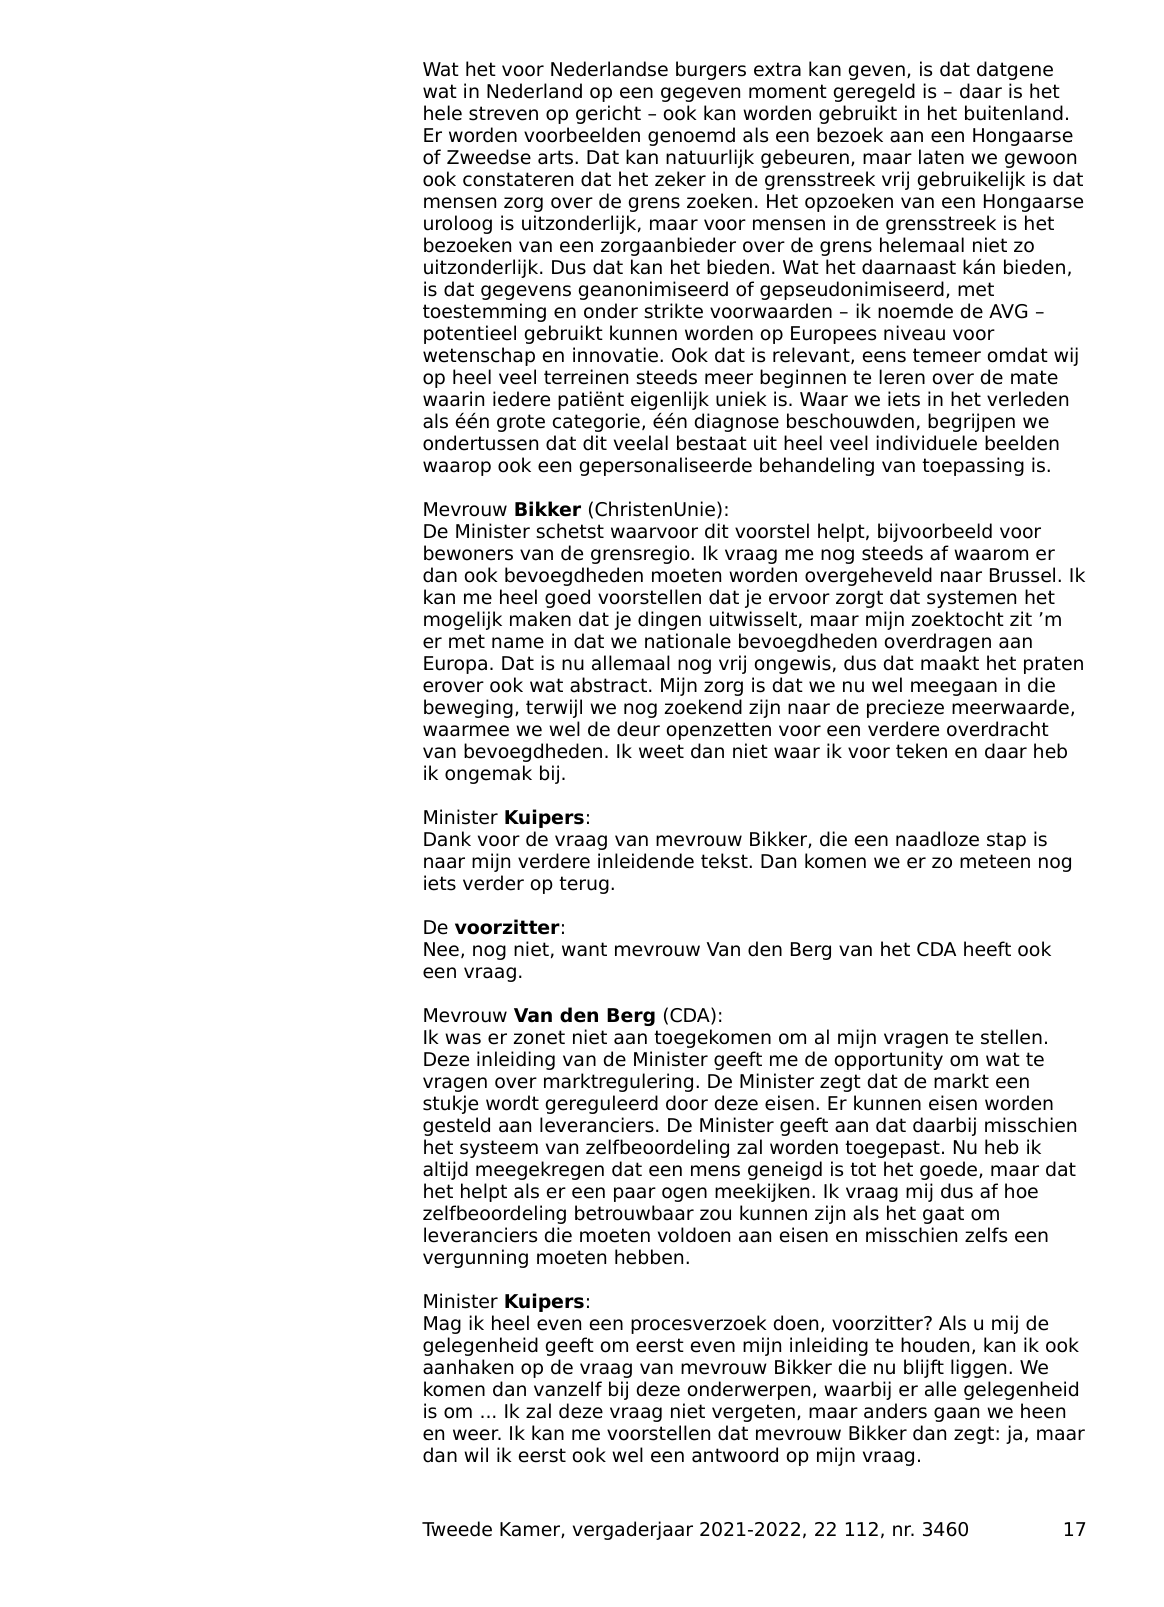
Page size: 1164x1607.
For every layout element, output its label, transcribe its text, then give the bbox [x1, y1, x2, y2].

text Dank voor de vraag van mevrouw Bikker, die een naadloze stap is naar mijn verdere inleidende tekst. Dan komen we er zo meteen nog iets verder op terug. [422, 829, 1087, 895]
text Minister Kuipers: [422, 1291, 1087, 1313]
text Minister Kuipers: [422, 807, 1087, 829]
text Nee, nog niet, want mevrouw Van den Berg van het CDA heeft ook een vraag. [422, 939, 1087, 983]
text De voorzitter: [422, 917, 1087, 939]
text Mevrouw Van den Berg (CDA): [422, 1005, 1087, 1027]
text Mag ik heel even een procesverzoek doen, voorzitter? Als u mij de gelegenheid geeft om eerst even mijn inleiding te houden, kan ik ook aanhaken op de vraag van mevrouw Bikker die nu blijft liggen. We komen dan vanzelf bij deze onderwerpen, waarbij er alle gelegenheid is om ... Ik zal deze vraag niet vergeten, maar anders gaan we heen en weer. Ik kan me voorstellen dat mevrouw Bikker dan zegt: ja, maar dan wil ik eerst ook wel een antwoord op mijn vraag. [422, 1313, 1087, 1467]
text De Minister schetst waarvoor dit voorstel helpt, bijvoorbeeld voor bewoners van de grensregio. Ik vraag me nog steeds af waarom er dan ook bevoegdheden moeten worden overgeheveld naar Brussel. Ik kan me heel goed voorstellen dat je ervoor zorgt dat systemen het mogelijk maken dat je dingen uitwisselt, maar mijn zoektocht zit ’m er met name in dat we nationale bevoegdheden overdragen aan Europa. Dat is nu allemaal nog vrij ongewis, dus dat maakt het praten erover ook wat abstract. Mijn zorg is dat we nu wel meegaan in die beweging, terwijl we nog zoekend zijn naar de precieze meerwaarde, waarmee we wel de deur openzetten voor een verdere overdracht van bevoegdheden. Ik weet dan niet waar ik voor teken en daar heb ik ongemak bij. [422, 521, 1087, 784]
text Wat het voor Nederlandse burgers extra kan geven, is dat datgene wat in Nederland op een gegeven moment geregeld is – daar is het hele streven op gericht – ook kan worden gebruikt in het buitenland. Er worden voorbeelden genoemd als een bezoek aan een Hongaarse of Zweedse arts. Dat kan natuurlijk gebeuren, maar laten we gewoon ook constateren dat het zeker in de grensstreek vrij gebruikelijk is dat mensen zorg over de grens zoeken. Het opzoeken van een Hongaarse uroloog is uitzonderlijk, maar voor mensen in de grensstreek is het bezoeken van een zorgaanbieder over de grens helemaal niet zo uitzonderlijk. Dus dat kan het bieden. Wat het daarnaast kán bieden, is dat gegevens geanonimiseerd of gepseudonimiseerd, met toestemming en onder strikte voorwaarden – ik noemde de AVG – potentieel gebruikt kunnen worden op Europees niveau voor wetenschap en innovatie. Ook dat is relevant, eens temeer omdat wij op heel veel terreinen steeds meer beginnen te leren over de mate waarin iedere patiënt eigenlijk uniek is. Waar we iets in het verleden als één grote categorie, één diagnose beschouwden, begrijpen we ondertussen dat dit veelal bestaat uit heel veel individuele beelden waarop ook een gepersonaliseerde behandeling van toepassing is. [422, 59, 1087, 477]
text Mevrouw Bikker (ChristenUnie): [422, 499, 1087, 521]
text Ik was er zonet niet aan toegekomen om al mijn vragen te stellen. Deze inleiding van de Minister geeft me de opportunity om wat te vragen over marktregulering. De Minister zegt dat de markt een stukje wordt gereguleerd door deze eisen. Er kunnen eisen worden gesteld aan leveranciers. De Minister geeft aan dat daarbij misschien het systeem van zelfbeoordeling zal worden toegepast. Nu heb ik altijd meegekregen dat een mens geneigd is tot het goede, maar dat het helpt als er een paar ogen meekijken. Ik vraag mij dus af hoe zelfbeoordeling betrouwbaar zou kunnen zijn als het gaat om leveranciers die moeten voldoen aan eisen en misschien zelfs een vergunning moeten hebben. [422, 1027, 1087, 1269]
